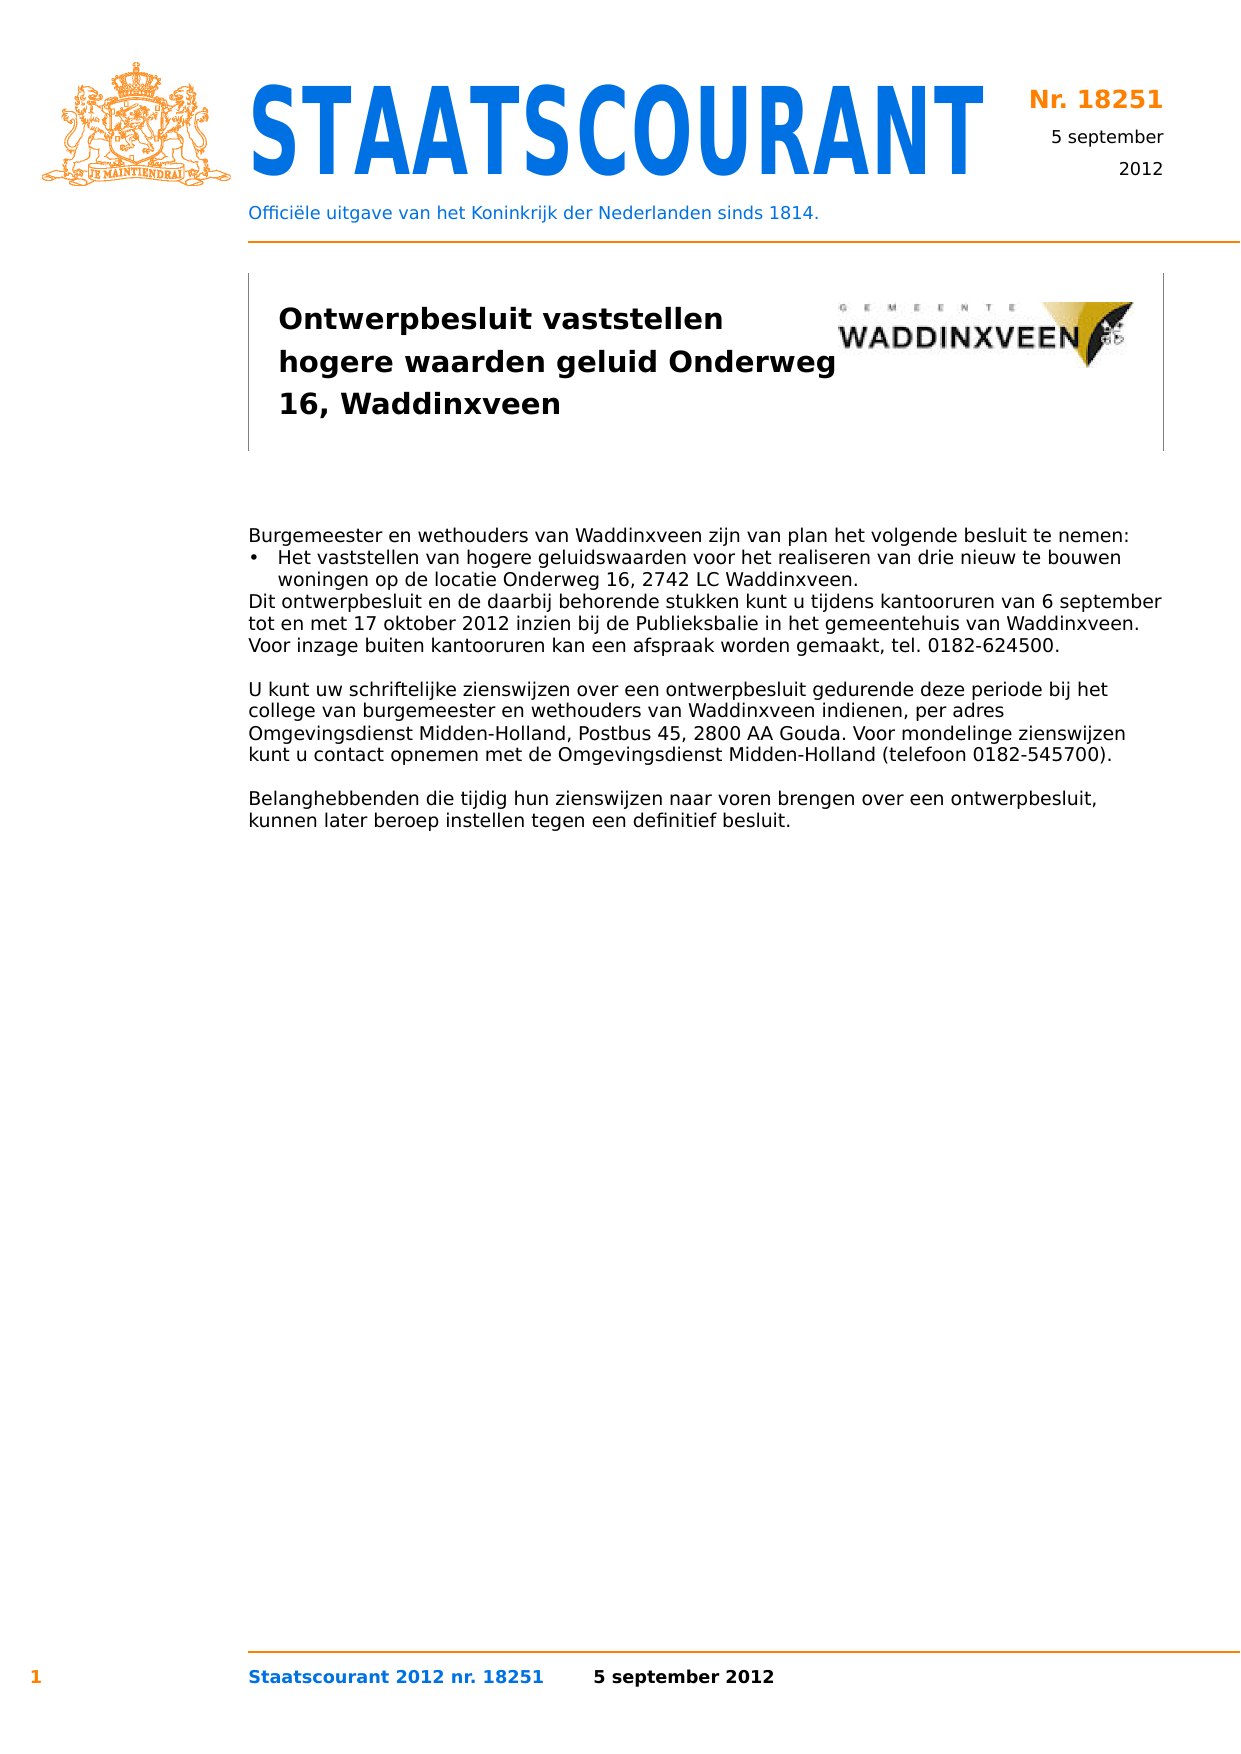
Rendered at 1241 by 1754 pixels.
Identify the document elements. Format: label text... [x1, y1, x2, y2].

text U kunt uw schriftelijke zienswijzen over een ontwerpbesluit gedurende deze periode bij het college van burgemeester en wethouders van Waddinxveen indienen, per adres Omgevingsdienst Midden-Holland, Postbus 45, 2800 AA Gouda. Voor mondelinge zienswijzen kunt u contact opnemen met de Omgevingsdienst Midden-Holland (telefoon 0182-545700). [248, 678, 1163, 766]
table_header STAATSCOURANT [248, 62, 998, 203]
table_header [25, 62, 248, 241]
picture [41, 62, 231, 186]
text Burgemeester en wethouders van Waddinxveen zijn van plan het volgende besluit te nemen: [248, 525, 1163, 547]
picture [838, 302, 1134, 368]
table_cell 2012 [998, 153, 1240, 203]
table_header Nr. 18251 [998, 62, 1240, 121]
text Belanghebbenden die tijdig hun zienswijzen naar voren brengen over een ontwerpbesluit, kunnen later beroep instellen tegen een definitief besluit. [248, 788, 1163, 832]
text Dit ontwerpbesluit en de daarbij behorende stukken kunt u tijdens kantooruren van 6 september tot en met 17 oktober 2012 inzien bij de Publieksbalie in het gemeentehuis van Waddinxveen. Voor inzage buiten kantooruren kan een afspraak worden gemaakt, tel. 0182-624500. [248, 591, 1163, 657]
subtitle Ontwerpbesluit vaststellen hogere waarden geluid Onderweg 16, Waddinxveen [249, 273, 1163, 451]
table_cell 5 september [998, 121, 1240, 153]
table_cell Officiële uitgave van het Koninkrijk der Nederlanden sinds 1814. [248, 203, 1240, 241]
text • Het vaststellen van hogere geluidswaarden voor het realiseren van drie nieuw te bouwen woningen op de locatie Onderweg 16, 2742 LC Waddinxveen. [248, 547, 1163, 591]
